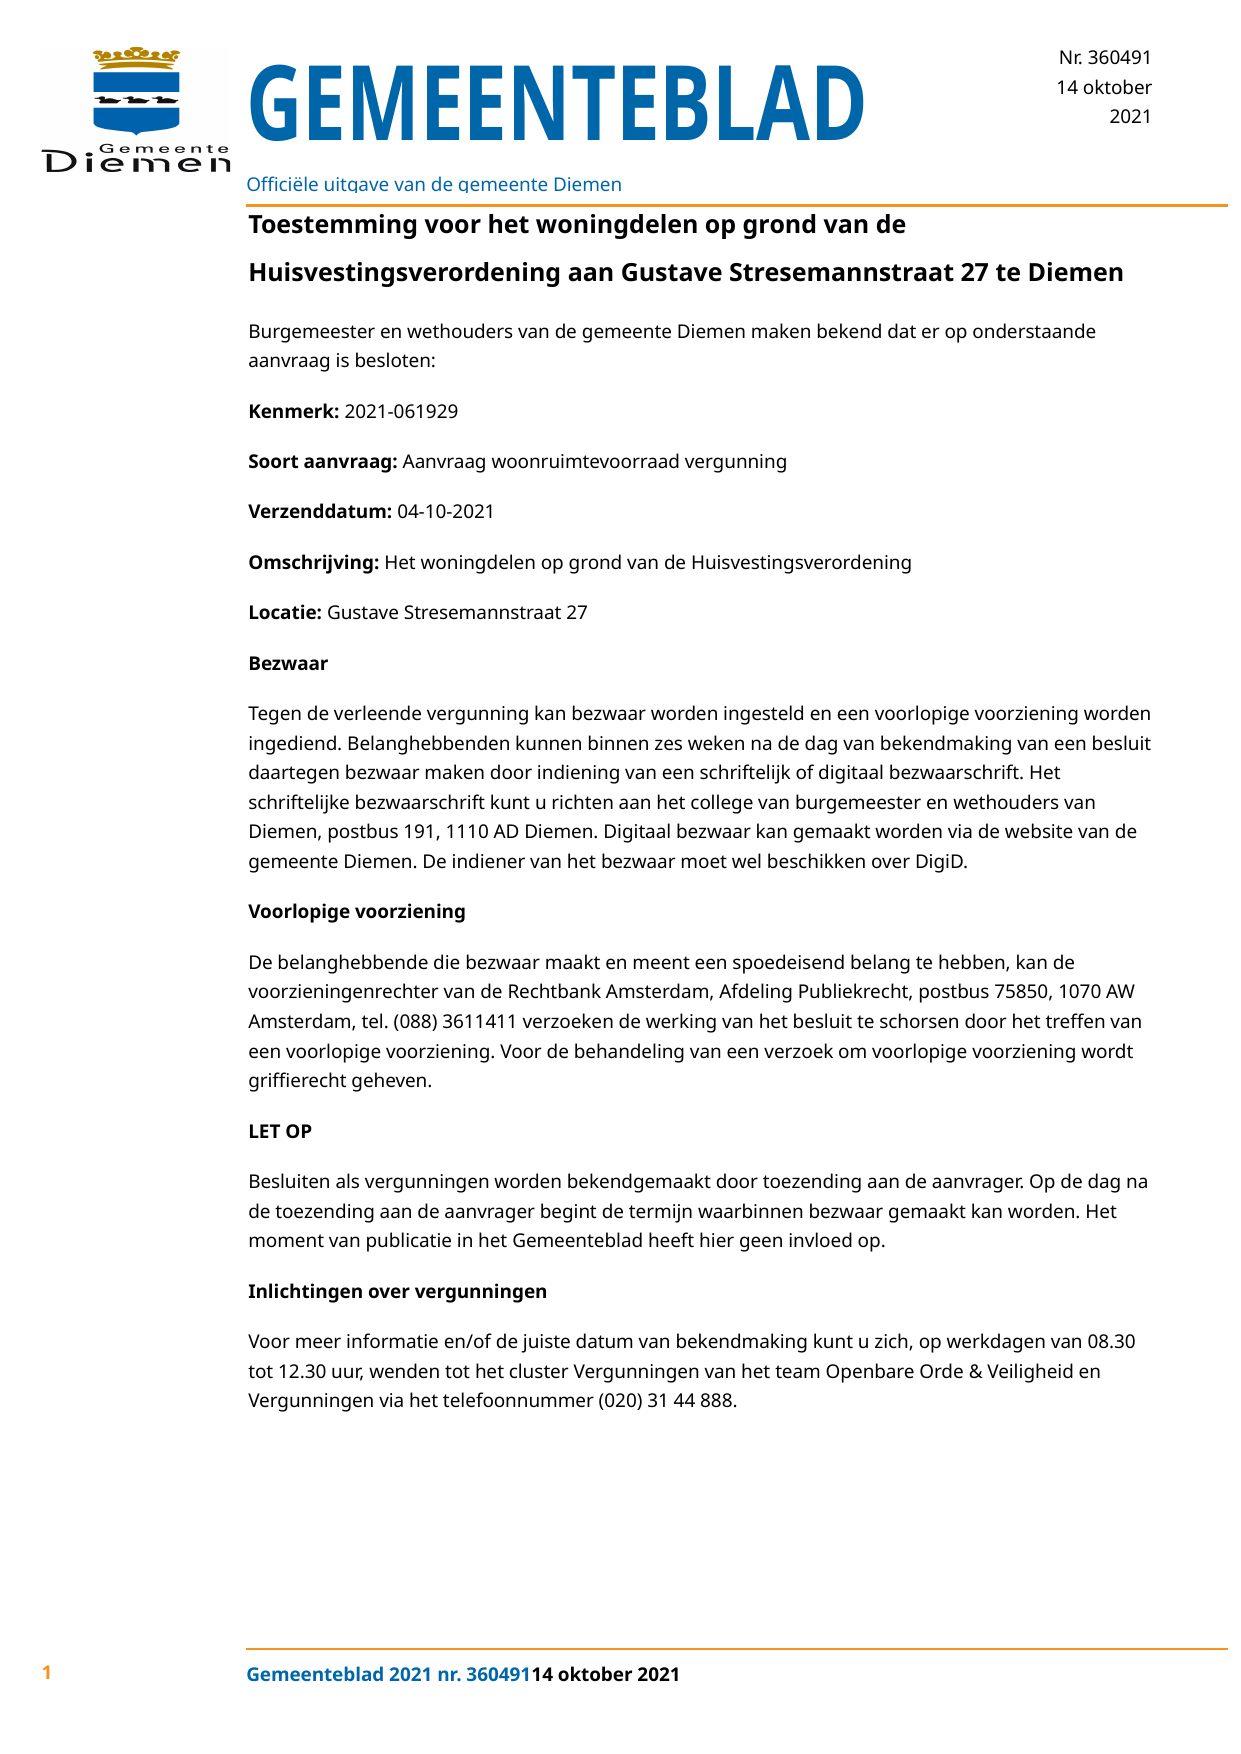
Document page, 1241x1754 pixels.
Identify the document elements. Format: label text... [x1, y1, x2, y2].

text Verzenddatum: 04-10-2021 [248, 499, 1152, 524]
text LET OP [248, 1118, 1152, 1144]
picture [41, 47, 231, 172]
text Besluiten als vergunningen worden bekendgemaakt door toezending aan de aanvrager. Op de dag na de toezending aan de aanvrager begint de termijn waarbinnen bezwaar gemaakt kan worden. Het moment van publicatie in het Gemeenteblad heeft hier geen invloed op. [248, 1168, 1152, 1253]
text Bezwaar [248, 650, 1152, 676]
text Soort aanvraag: Aanvraag woonruimtevoorraad vergunning [248, 448, 1152, 474]
text De belanghebbende die bezwaar maakt en meent een spoedeisend belang te hebben, kan de voorzieningenrechter van de Rechtbank Amsterdam, Afdeling Publiekrecht, postbus 75850, 1070 AW Amsterdam, tel. (088) 3611411 verzoeken de werking van het besluit te schorsen door het treffen van een voorlopige voorziening. Voor de behandeling van een verzoek om voorlopige voorziening wordt griffierecht geheven. [248, 949, 1152, 1093]
text Kenmerk: 2021-061929 [248, 398, 1152, 424]
text Toestemming voor het woningdelen op grond van de Huisvestingsverordening aan Gustave Stresemannstraat 27 te Diemen [248, 207, 1152, 288]
text Locatie: Gustave Stresemannstraat 27 [248, 599, 1152, 625]
text Tegen de verleende vergunning kan bezwaar worden ingesteld en een voorlopige voorziening worden ingediend. Belanghebbenden kunnen binnen zes weken na de dag van bekendmaking van een besluit daartegen bezwaar maken door indiening van een schriftelijk of digitaal bezwaarschrift. Het schriftelijke bezwaarschrift kunt u richten aan het college van burgemeester en wethouders van Diemen, postbus 191, 1110 AD Diemen. Digitaal bezwaar kan gemaakt worden via de website van de gemeente Diemen. De indiener van het bezwaar moet wel beschikken over DigiD. [248, 700, 1152, 874]
text Voorlopige voorziening [248, 899, 1152, 924]
text Omschrijving: Het woningdelen op grond van de Huisvestingsverordening [248, 549, 1152, 575]
text Voor meer informatie en/of de juiste datum van bekendmaking kunt u zich, op werkdagen van 08.30 tot 12.30 uur, wenden tot het cluster Vergunningen van het team Openbare Orde & Veiligheid en Vergunningen via het telefoonnummer (020) 31 44 888. [248, 1328, 1152, 1413]
text Inlichtingen over vergunningen [248, 1278, 1152, 1304]
text Burgemeester en wethouders van de gemeente Diemen maken bekend dat er op onderstaande aanvraag is besloten: [248, 318, 1152, 373]
